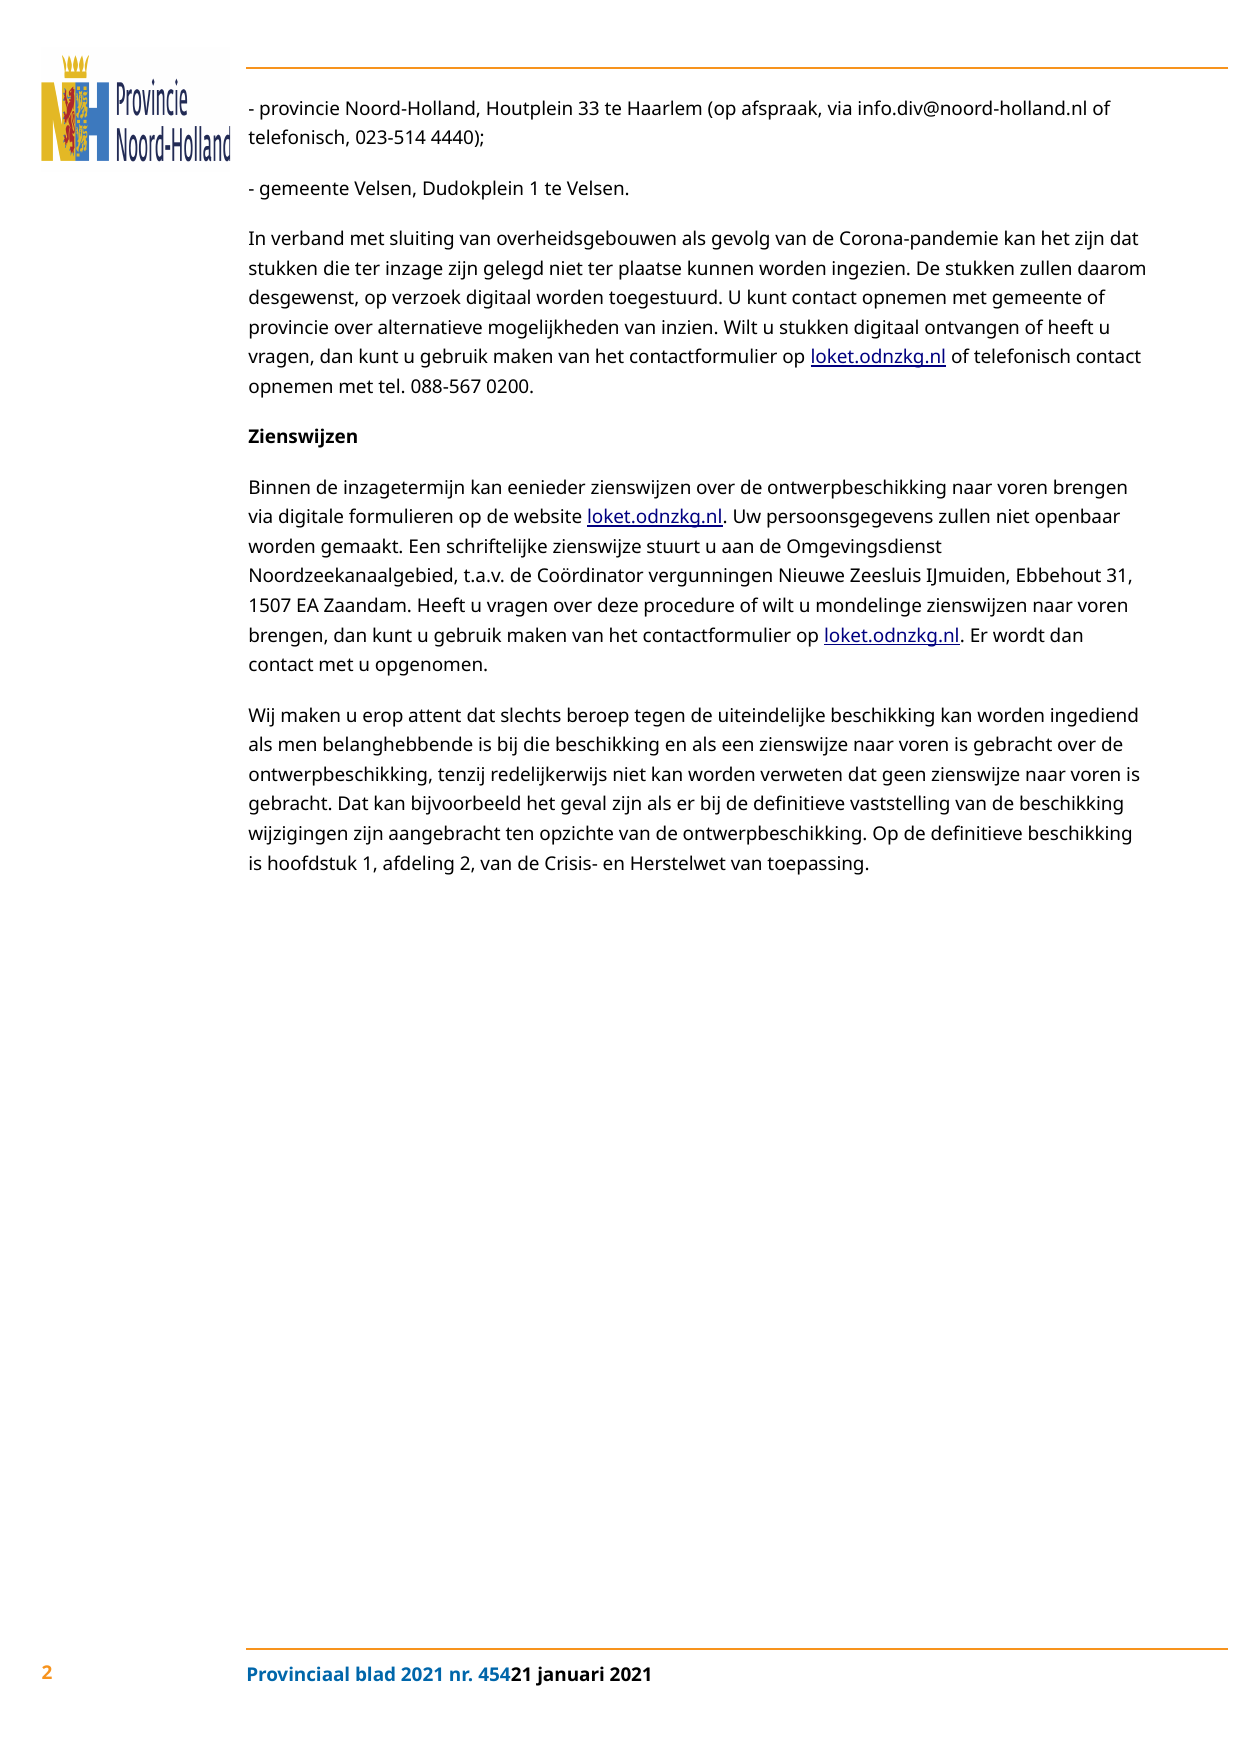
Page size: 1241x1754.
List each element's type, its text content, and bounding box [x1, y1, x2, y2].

text Zienswijzen [248, 423, 1152, 449]
text Wij maken u erop attent dat slechts beroep tegen de uiteindelijke beschikking kan worden ingediend als men belanghebbende is bij die beschikking en als een zienswijze naar voren is gebracht over de ontwerpbeschikking, tenzij redelijkerwijs niet kan worden verweten dat geen zienswijze naar voren is gebracht. Dat kan bijvoorbeeld het geval zijn als er bij de definitieve vaststelling van de beschikking wijzigingen zijn aangebracht ten opzichte van de ontwerpbeschikking. Op de definitieve beschikking is hoofdstuk 1, afdeling 2, van de Crisis- en Herstelwet van toepassing. [248, 702, 1152, 876]
text - gemeente Velsen, Dudokplein 1 te Velsen. [248, 175, 1152, 201]
text - provincie Noord-Holland, Houtplein 33 te Haarlem (op afspraak, via info.div@noord-holland.nl of telefonisch, 023-514 4440); [248, 95, 1152, 150]
text In verband met sluiting van overheidsgebouwen als gevolg van de Corona-pandemie kan het zijn dat stukken die ter inzage zijn gelegd niet ter plaatse kunnen worden ingezien. De stukken zullen daarom desgewenst, op verzoek digitaal worden toegestuurd. U kunt contact opnemen met gemeente of provincie over alternatieve mogelijkheden van inzien. Wilt u stukken digitaal ontvangen of heeft u vragen, dan kunt u gebruik maken van het contactformulier op loket.odnzkg.nl of telefonisch contact opnemen met tel. 088-567 0200. [248, 225, 1152, 399]
picture [41, 47, 231, 172]
text Binnen de inzagetermijn kan eenieder zienswijzen over de ontwerpbeschikking naar voren brengen via digitale formulieren op de website loket.odnzkg.nl. Uw persoonsgegevens zullen niet openbaar worden gemaakt. Een schriftelijke zienswijze stuurt u aan de Omgevingsdienst Noordzeekanaalgebied, t.a.v. de Coördinator vergunningen Nieuwe Zeesluis IJmuiden, Ebbehout 31, 1507 EA Zaandam. Heeft u vragen over deze procedure of wilt u mondelinge zienswijzen naar voren brengen, dan kunt u gebruik maken van het contactformulier op loket.odnzkg.nl. Er wordt dan contact met u opgenomen. [248, 474, 1152, 677]
